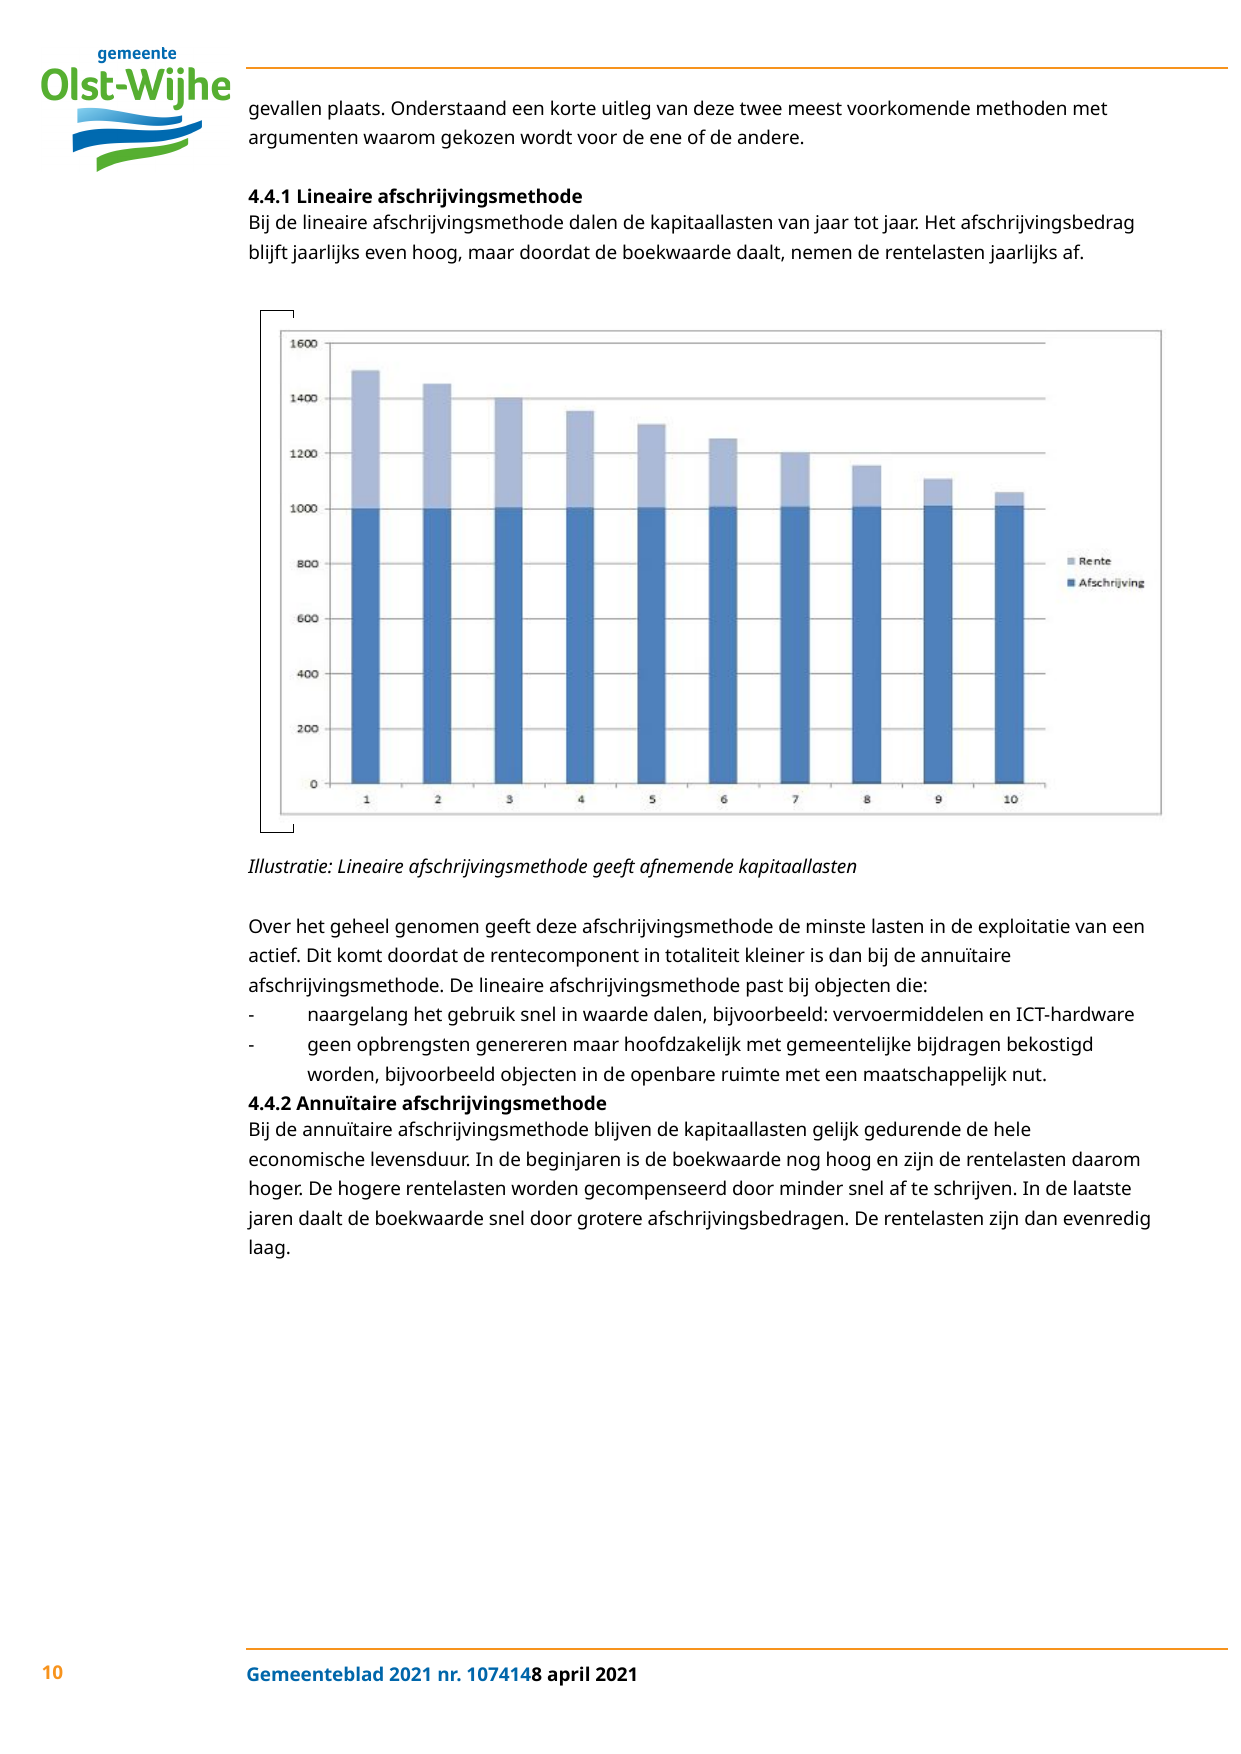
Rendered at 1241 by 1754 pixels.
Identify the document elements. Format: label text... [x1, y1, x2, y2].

text 4.4.2 Annuïtaire afschrijvingsmethode [248, 1090, 1152, 1116]
list geen opbrengsten genereren maar hoofdzakelijk met gemeentelijke bijdragen bekostigd worden, bijvoorbeeld objecten in de openbare ruimte met een maatschappelijk nut. [248, 1031, 1152, 1087]
text Bij de annuïtaire afschrijvingsmethode blijven de kapitaallasten gelijk gedurende de hele economische levensduur. In de beginjaren is de boekwaarde nog hoog en zijn de rentelasten daarom hoger. De hogere rentelasten worden gecompenseerd door minder snel af te schrijven. In de laatste jaren daalt de boekwaarde snel door grotere afschrijvingsbedragen. De rentelasten zijn dan evenredig laag. [248, 1116, 1152, 1260]
text Illustratie: Lineaire afschrijvingsmethode geeft afnemende kapitaallasten [248, 854, 1152, 879]
text gevallen plaats. Onderstaand een korte uitleg van deze twee meest voorkomende methoden met argumenten waarom gekozen wordt voor de ene of de andere. [248, 95, 1152, 150]
text Bij de lineaire afschrijvingsmethode dalen de kapitaallasten van jaar tot jaar. Het afschrijvingsbedrag blijft jaarlijks even hoog, maar doordat de boekwaarde daalt, nemen de rentelasten jaarlijks af. [248, 209, 1152, 264]
text 4.4.1 Lineaire afschrijvingsmethode [248, 183, 1152, 209]
picture [268, 318, 1173, 824]
picture [41, 47, 231, 172]
list naargelang het gebruik snel in waarde dalen, bijvoorbeeld: vervoermiddelen en ICT-hardware [248, 1002, 1152, 1027]
text Over het geheel genomen geeft deze afschrijvingsmethode de minste lasten in de exploitatie van een actief. Dit komt doordat de rentecomponent in totaliteit kleiner is dan bij de annuïtaire afschrijvingsmethode. De lineaire afschrijvingsmethode past bij objecten die: [248, 913, 1152, 998]
